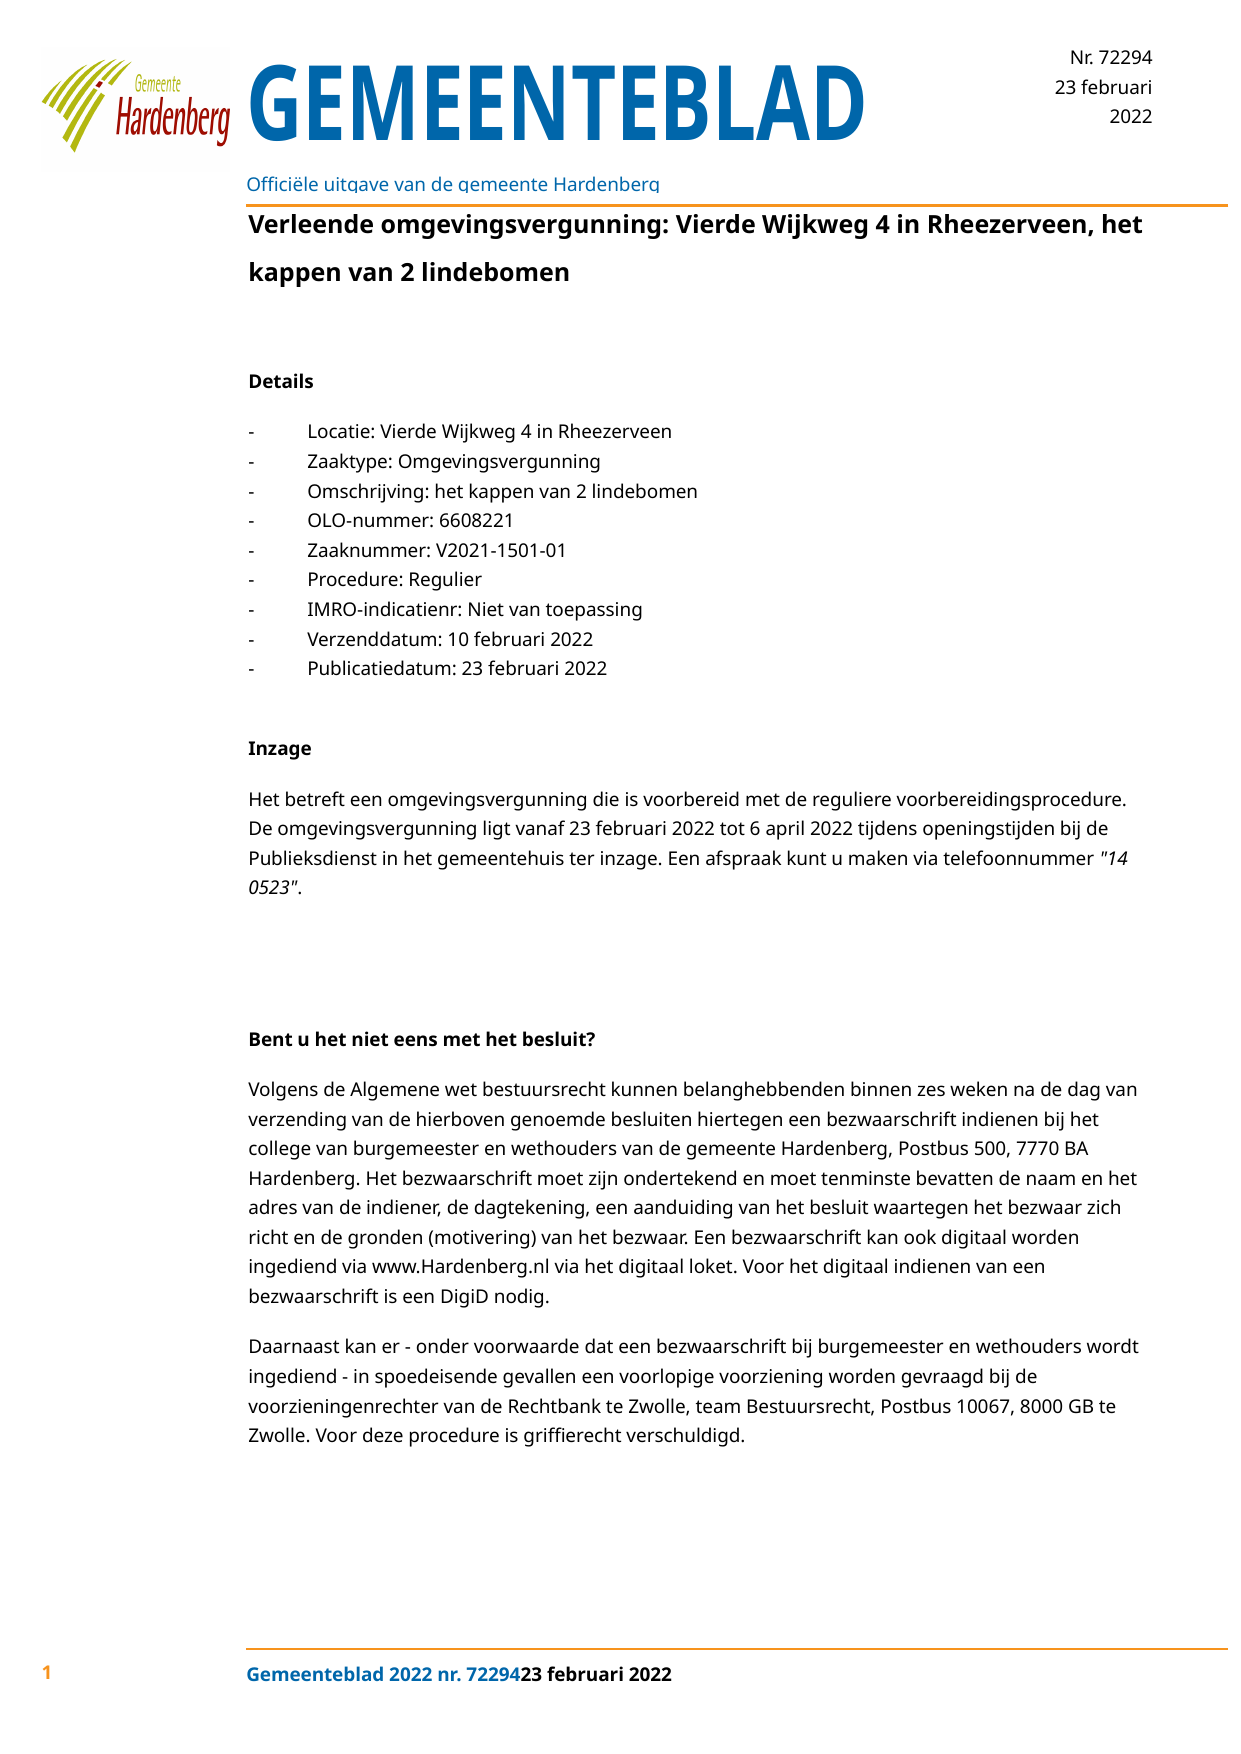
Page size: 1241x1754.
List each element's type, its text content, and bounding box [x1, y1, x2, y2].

text Verleende omgevingsvergunning: Vierde Wijkweg 4 in Rheezerveen, het kappen van 2 lindebomen [248, 207, 1152, 288]
picture [41, 47, 231, 172]
list Locatie: Vierde Wijkweg 4 in Rheezerveen [248, 419, 1152, 444]
list Zaaknummer: V2021-1501-01 [248, 537, 1152, 563]
list Zaaktype: Omgevingsvergunning [248, 448, 1152, 474]
text Inzage [248, 735, 1152, 761]
text Het betreft een omgevingsvergunning die is voorbereid met de reguliere voorbereidingsprocedure. De omgevingsvergunning ligt vanaf 23 februari 2022 tot 6 april 2022 tijdens openingstijden bij de Publieksdienst in het gemeentehuis ter inzage. Een afspraak kunt u maken via telefoonnummer "14 0523". [248, 786, 1152, 900]
text Bent u het niet eens met het besluit? [248, 1026, 1152, 1052]
list IMRO-indicatienr: Niet van toepassing [248, 596, 1152, 622]
text Details [248, 368, 1152, 394]
list Omschrijving: het kappen van 2 lindebomen [248, 478, 1152, 504]
text Daarnaast kan er - onder voorwaarde dat een bezwaarschrift bij burgemeester en wethouders wordt ingediend - in spoedeisende gevallen een voorlopige voorziening worden gevraagd bij de voorzieningenrechter van de Rechtbank te Zwolle, team Bestuursrecht, Postbus 10067, 8000 GB te Zwolle. Voor deze procedure is griffierecht verschuldigd. [248, 1334, 1152, 1448]
list Publicatiedatum: 23 februari 2022 [248, 655, 1152, 681]
list OLO-nummer: 6608221 [248, 507, 1152, 533]
list Verzenddatum: 10 februari 2022 [248, 626, 1152, 652]
list Procedure: Regulier [248, 567, 1152, 592]
text Volgens de Algemene wet bestuursrecht kunnen belanghebbenden binnen zes weken na de dag van verzending van de hierboven genoemde besluiten hiertegen een bezwaarschrift indienen bij het college van burgemeester en wethouders van de gemeente Hardenberg, Postbus 500, 7770 BA Hardenberg. Het bezwaarschrift moet zijn ondertekend en moet tenminste bevatten de naam en het adres van de indiener, de dagtekening, een aanduiding van het besluit waartegen het bezwaar zich richt en de gronden (motivering) van het bezwaar. Een bezwaarschrift kan ook digitaal worden ingediend via www.Hardenberg.nl via het digitaal loket. Voor het digitaal indienen van een bezwaarschrift is een DigiD nodig. [248, 1076, 1152, 1309]
